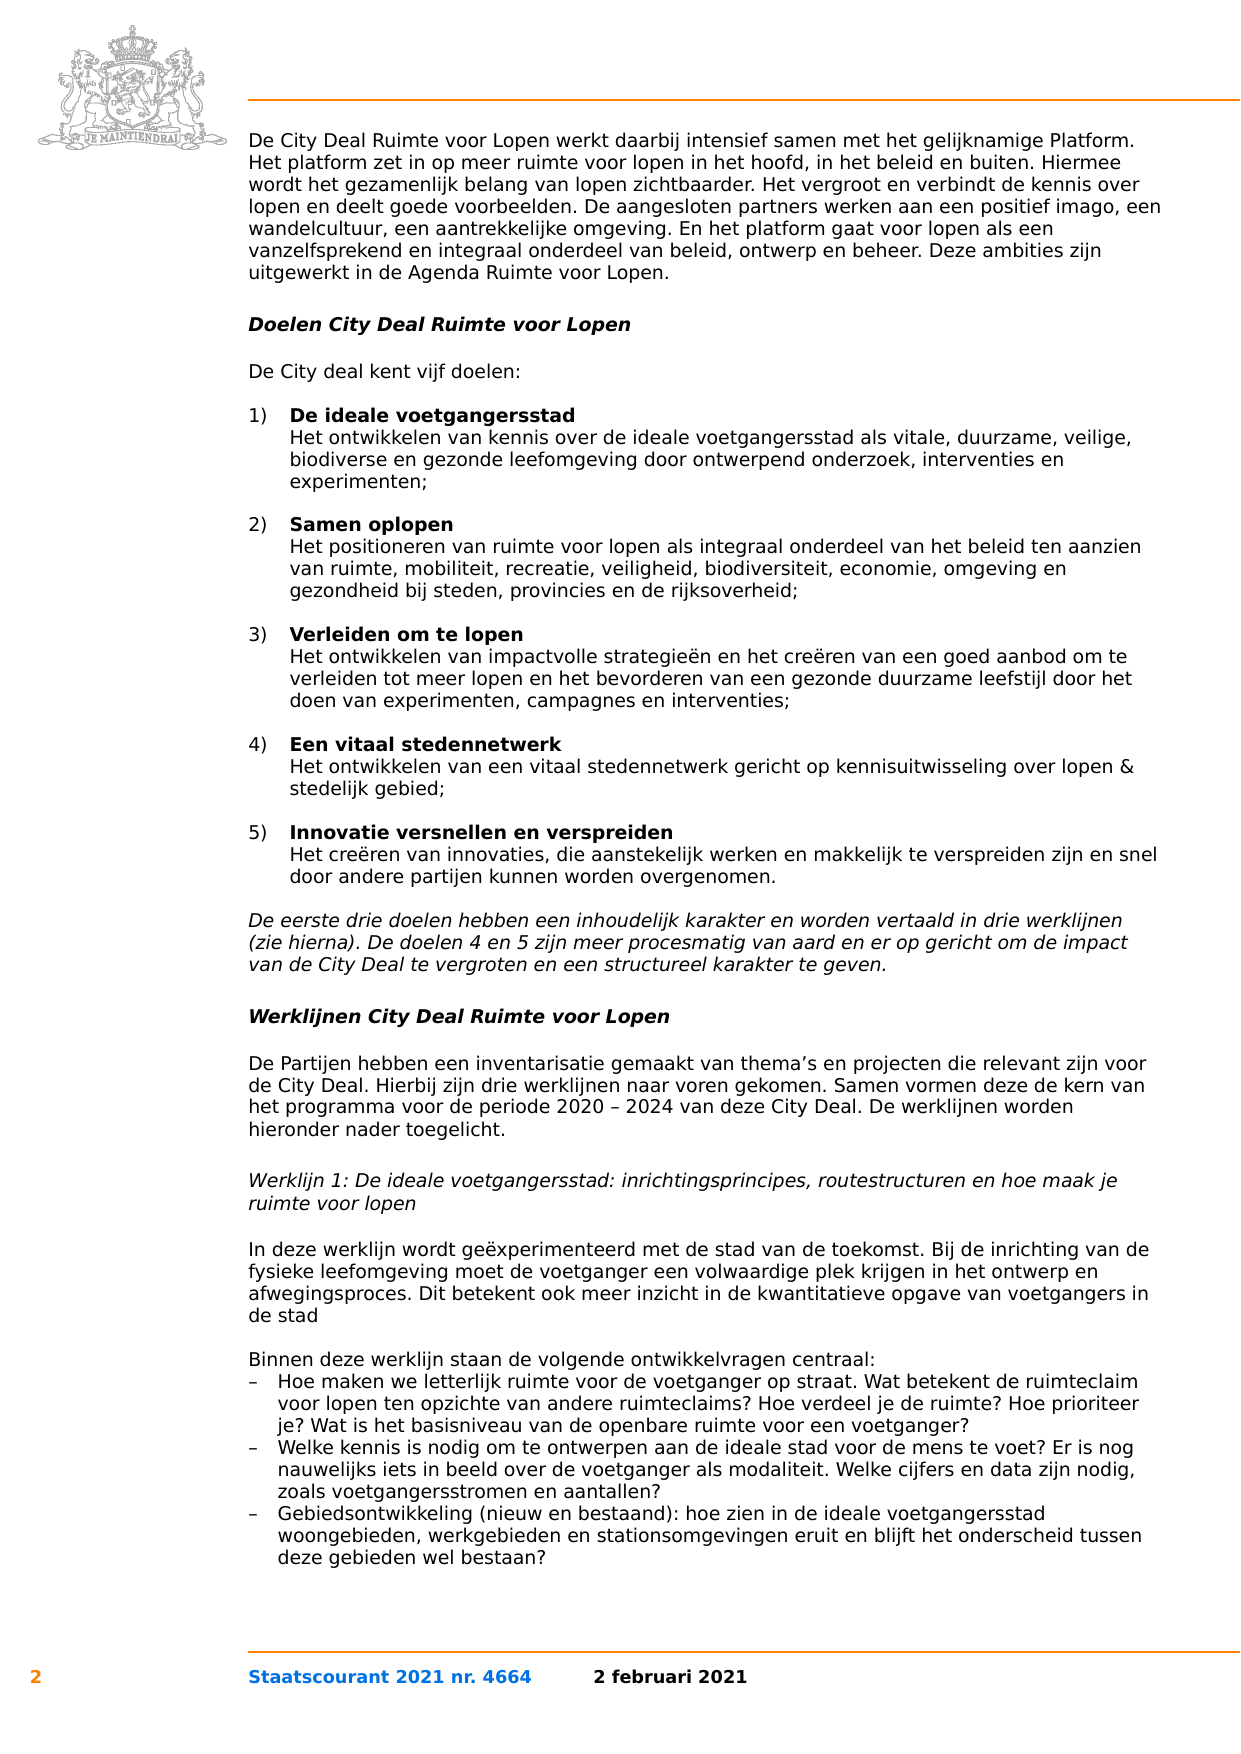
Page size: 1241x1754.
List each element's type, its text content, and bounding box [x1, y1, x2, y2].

text In deze werklijn wordt geëxperimenteerd met de stad van de toekomst. Bij de inrichting van de fysieke leefomgeving moet de voetganger een volwaardige plek krijgen in het ontwerp en afwegingsproces. Dit betekent ook meer inzicht in de kwantitatieve opgave van voetgangers in de stad [248, 1239, 1163, 1327]
text Het ontwikkelen van kennis over de ideale voetgangersstad als vitale, duurzame, veilige, biodiverse en gezonde leefomgeving door ontwerpend onderzoek, interventies en experimenten; [289, 427, 1163, 492]
text – Welke kennis is nodig om te ontwerpen aan de ideale stad voor de mens te voet? Er is nog nauwelijks iets in beeld over de voetganger als modaliteit. Welke cijfers en data zijn nodig, zoals voetgangersstromen en aantallen? [248, 1437, 1163, 1503]
text Het ontwikkelen van een vitaal stedennetwerk gericht op kennisuitwisseling over lopen & stedelijk gebied; [289, 756, 1163, 800]
text – Gebiedsontwikkeling (nieuw en bestaand): hoe zien in de ideale voetgangersstad woongebieden, werkgebieden en stationsomgevingen eruit en blijft het onderscheid tussen deze gebieden wel bestaan? [248, 1503, 1163, 1569]
text De Partijen hebben een inventarisatie gemaakt van thema’s en projecten die relevant zijn voor de City Deal. Hierbij zijn drie werklijnen naar voren gekomen. Samen vormen deze de kern van het programma voor de periode 2020 – 2024 van deze City Deal. De werklijnen worden hieronder nader toegelicht. [248, 1052, 1163, 1140]
text 4) Een vitaal stedennetwerk [248, 734, 1163, 756]
text 5) Innovatie versnellen en verspreiden [248, 822, 1163, 844]
text De City deal kent vijf doelen: [248, 361, 1163, 383]
text 3) Verleiden om te lopen [248, 624, 1163, 646]
text Het ontwikkelen van impactvolle strategieën en het creëren van een goed aanbod om te verleiden tot meer lopen en het bevorderen van een gezonde duurzame leefstijl door het doen van experimenten, campagnes en interventies; [289, 646, 1163, 712]
text 1) De ideale voetgangersstad [248, 404, 1163, 427]
text Het positioneren van ruimte voor lopen als integraal onderdeel van het beleid ten aanzien van ruimte, mobiliteit, recreatie, veiligheid, biodiversiteit, economie, omgeving en gezondheid bij steden, provincies en de rijksoverheid; [289, 536, 1163, 602]
text – Hoe maken we letterlijk ruimte voor de voetganger op straat. Wat betekent de ruimteclaim voor lopen ten opzichte van andere ruimteclaims? Hoe verdeel je de ruimte? Hoe prioriteer je? Wat is het basisniveau van de openbare ruimte voor een voetganger? [248, 1371, 1163, 1437]
text 2) Samen oplopen [248, 514, 1163, 536]
text De City Deal Ruimte voor Lopen werkt daarbij intensief samen met het gelijknamige Platform. Het platform zet in op meer ruimte voor lopen in het hoofd, in het beleid en buiten. Hiermee wordt het gezamenlijk belang van lopen zichtbaarder. Het vergroot en verbindt de kennis over lopen en deelt goede voorbeelden. De aangesloten partners werken aan een positief imago, een wandelcultuur, een aantrekkelijke omgeving. En het platform gaat voor lopen als een vanzelfsprekend en integraal onderdeel van beleid, ontwerp en beheer. Deze ambities zijn uitgewerkt in de Agenda Ruimte voor Lopen. [248, 130, 1163, 284]
subtitle Doelen City Deal Ruimte voor Lopen [248, 314, 1163, 336]
text Het creëren van innovaties, die aanstekelijk werken en makkelijk te verspreiden zijn en snel door andere partijen kunnen worden overgenomen. [289, 844, 1163, 888]
text De eerste drie doelen hebben een inhoudelijk karakter en worden vertaald in drie werklijnen (zie hierna). De doelen 4 en 5 zijn meer procesmatig van aard en er op gericht om de impact van de City Deal te vergroten en een structureel karakter te geven. [248, 909, 1163, 976]
text Binnen deze werklijn staan de volgende ontwikkelvragen centraal: [248, 1349, 1163, 1371]
subtitle Werklijn 1: De ideale voetgangersstad: inrichtingsprincipes, routestructuren en hoe maak je ruimte voor lopen [248, 1170, 1163, 1214]
picture [38, 25, 227, 150]
subtitle Werklijnen City Deal Ruimte voor Lopen [248, 1006, 1163, 1027]
